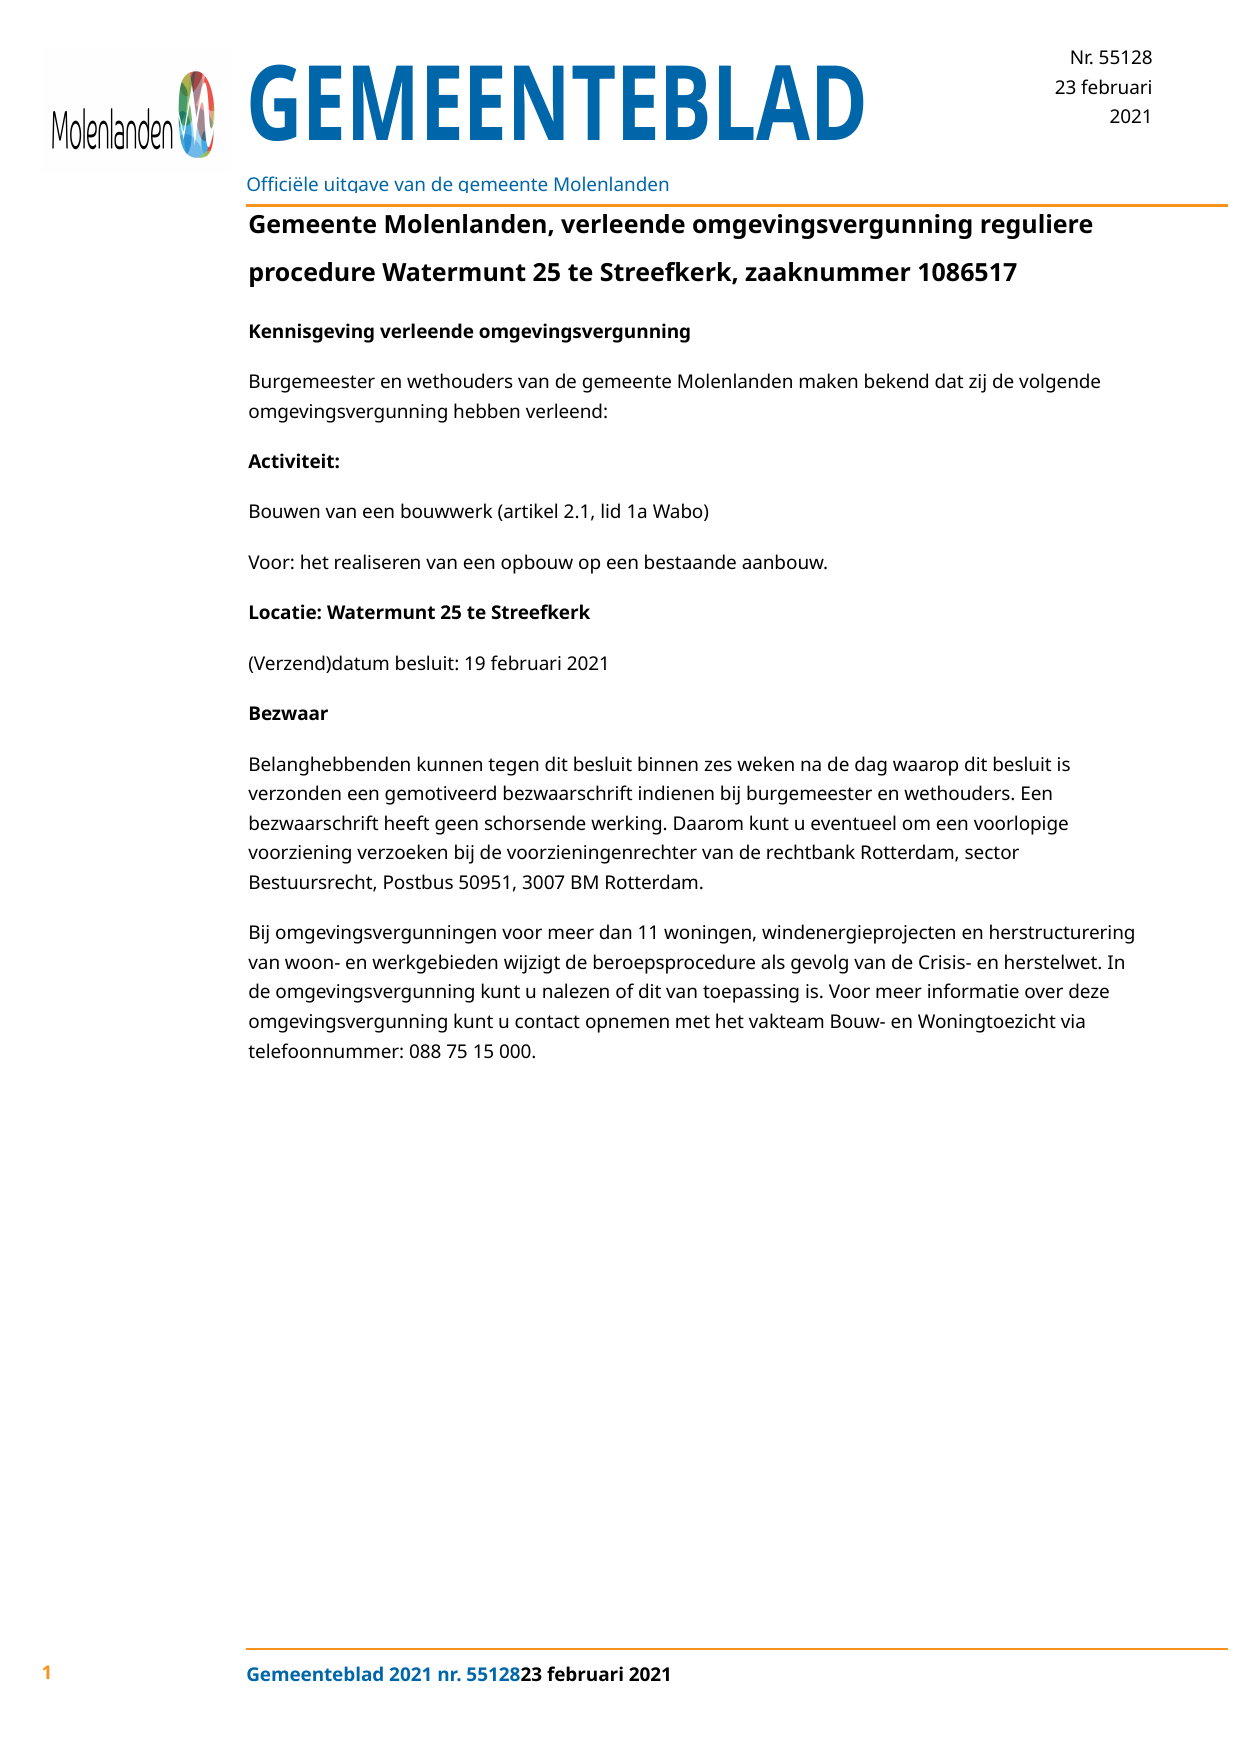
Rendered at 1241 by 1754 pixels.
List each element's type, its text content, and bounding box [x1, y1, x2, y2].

text Burgemeester en wethouders van de gemeente Molenlanden maken bekend dat zij de volgende omgevingsvergunning hebben verleend: [248, 368, 1152, 424]
text Activiteit: [248, 448, 1152, 474]
text Belanghebbenden kunnen tegen dit besluit binnen zes weken na de dag waarop dit besluit is verzonden een gemotiveerd bezwaarschrift indienen bij burgemeester en wethouders. Een bezwaarschrift heeft geen schorsende werking. Daarom kunt u eventueel om een voorlopige voorziening verzoeken bij de voorzieningenrechter van de rechtbank Rotterdam, sector Bestuursrecht, Postbus 50951, 3007 BM Rotterdam. [248, 751, 1152, 895]
text Bij omgevingsvergunningen voor meer dan 11 woningen, windenergieprojecten en herstructurering van woon- en werkgebieden wijzigt de beroepsprocedure als gevolg van de Crisis- en herstelwet. In de omgevingsvergunning kunt u nalezen of dit van toepassing is. Voor meer informatie over deze omgevingsvergunning kunt u contact opnemen met het vakteam Bouw- en Woningtoezicht via telefoonnummer: 088 75 15 000. [248, 919, 1152, 1064]
text Gemeente Molenlanden, verleende omgevingsvergunning reguliere procedure Watermunt 25 te Streefkerk, zaaknummer 1086517 [248, 207, 1152, 288]
text Voor: het realiseren van een opbouw op een bestaande aanbouw. [248, 549, 1152, 575]
text Kennisgeving verleende omgevingsvergunning [248, 318, 1152, 344]
picture [41, 47, 231, 172]
text Bouwen van een bouwwerk (artikel 2.1, lid 1a Wabo) [248, 499, 1152, 524]
text Bezwaar [248, 700, 1152, 726]
text Locatie: Watermunt 25 te Streefkerk [248, 599, 1152, 625]
text (Verzend)datum besluit: 19 februari 2021 [248, 650, 1152, 676]
